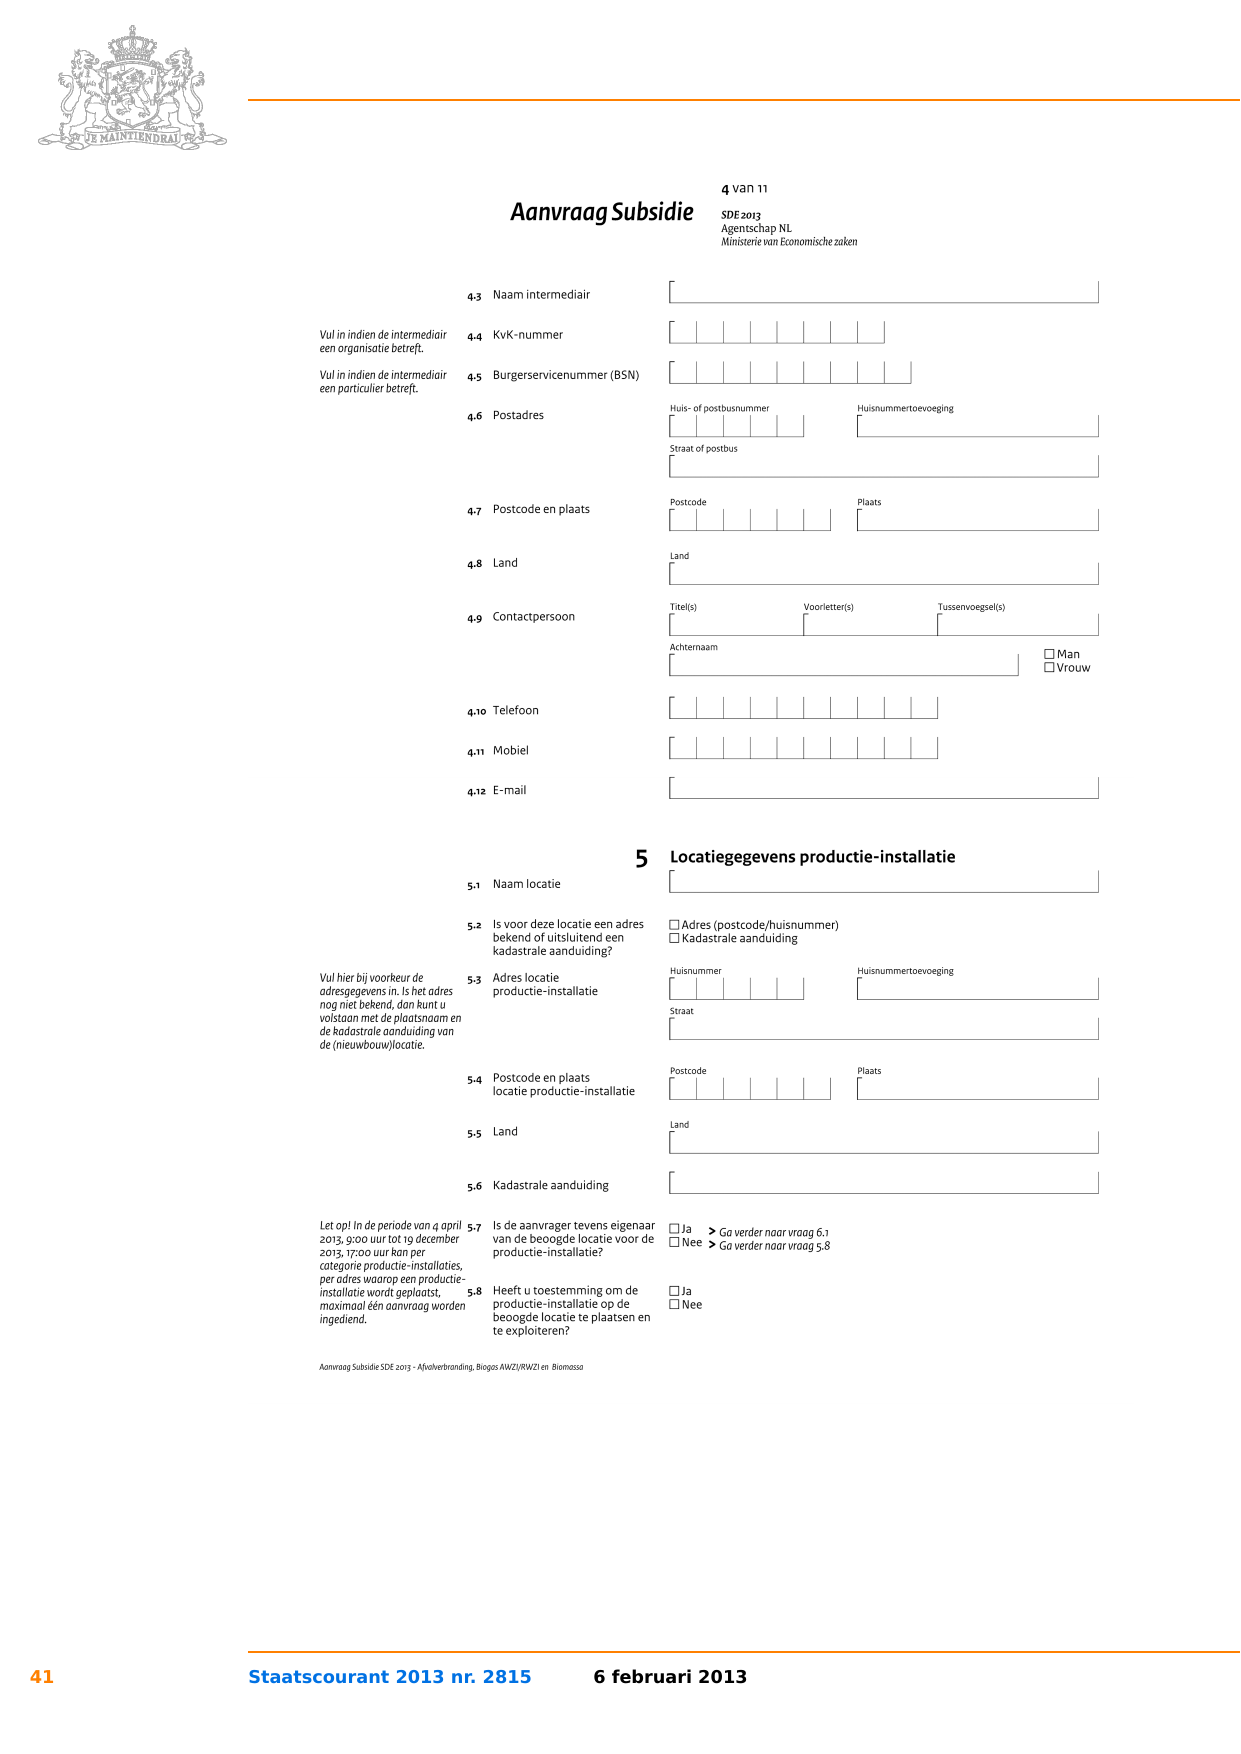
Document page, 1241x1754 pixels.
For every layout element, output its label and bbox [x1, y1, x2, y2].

picture [248, 151, 1134, 1404]
picture [38, 25, 227, 150]
